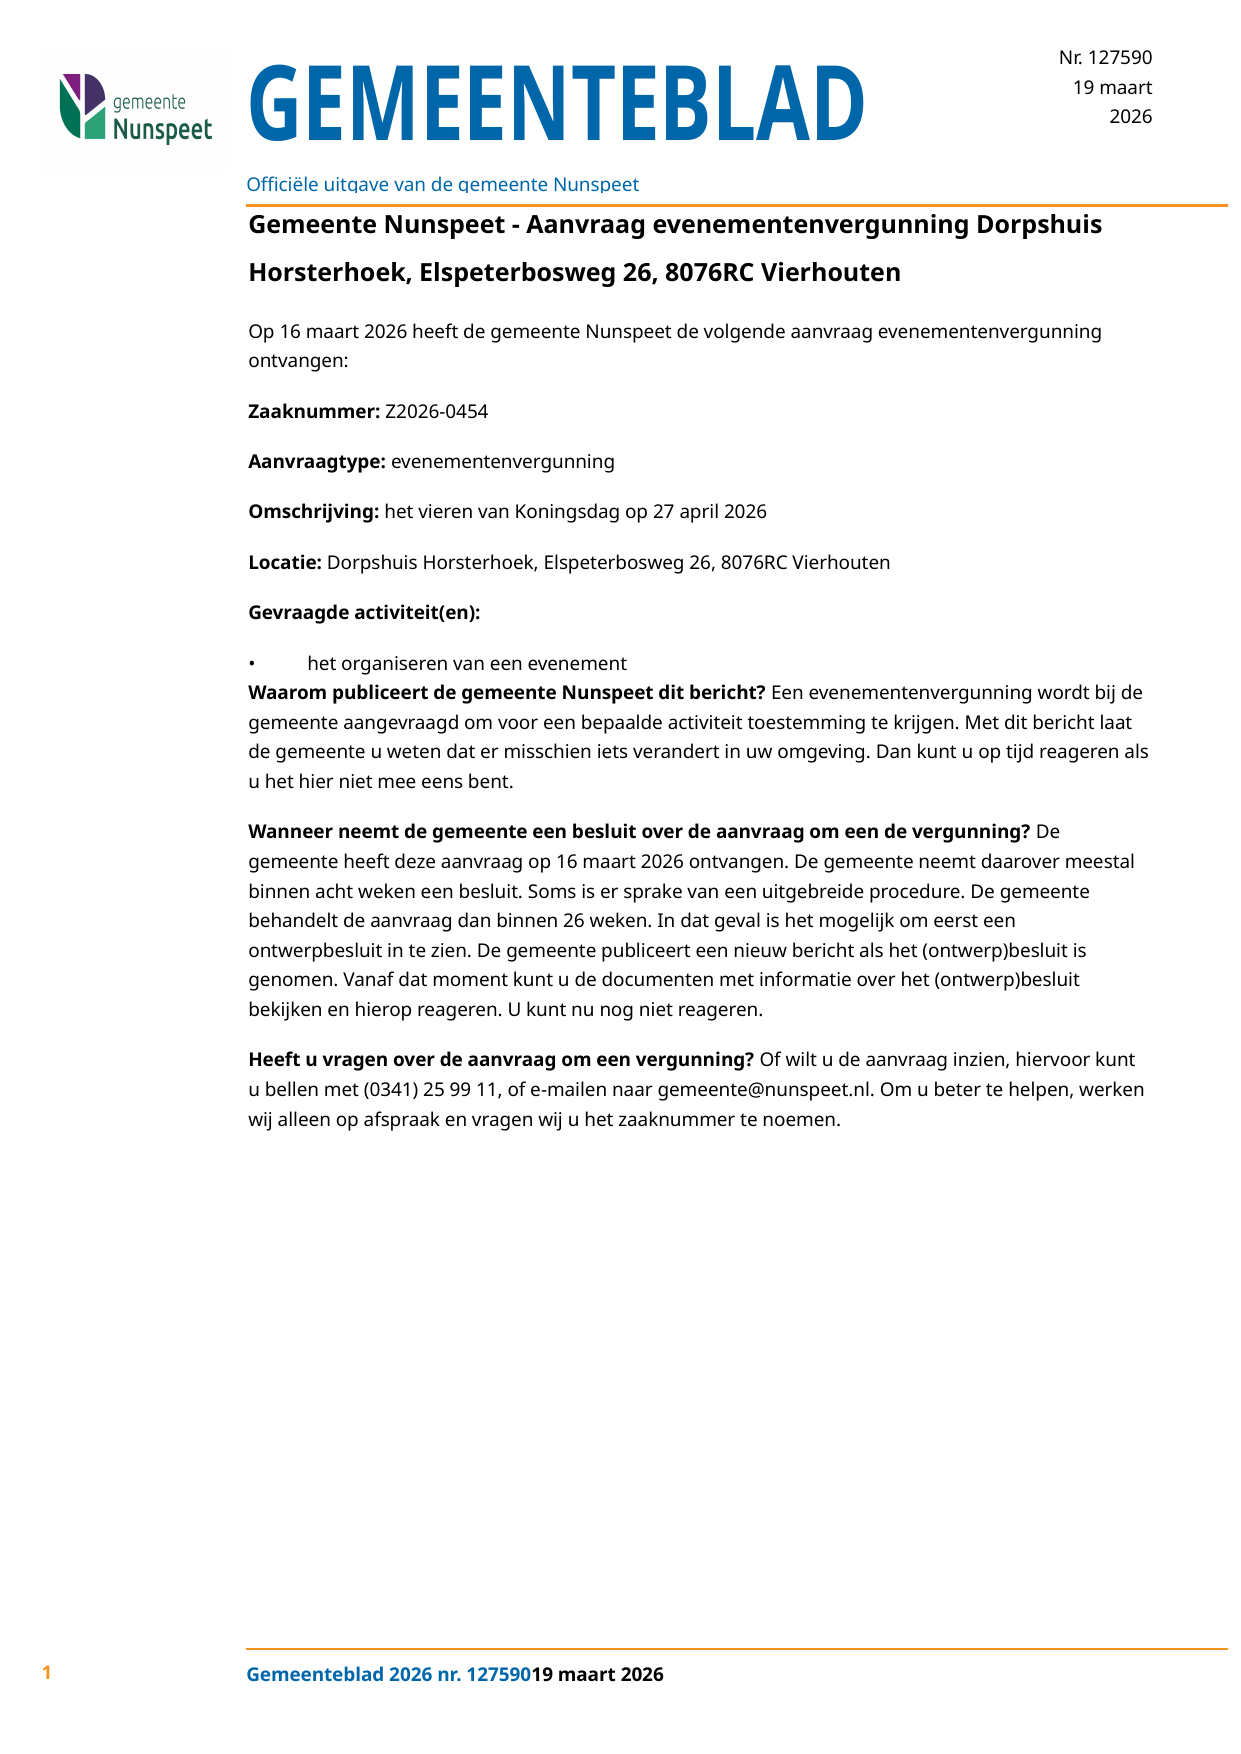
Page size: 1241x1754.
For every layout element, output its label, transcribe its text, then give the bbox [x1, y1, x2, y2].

text Zaaknummer: Z2026-0454 [248, 398, 1152, 424]
text Gemeente Nunspeet - Aanvraag evenementenvergunning Dorpshuis Horsterhoek, Elspeterbosweg 26, 8076RC Vierhouten [248, 207, 1152, 288]
text Heeft u vragen over de aanvraag om een vergunning? Of wilt u de aanvraag inzien, hiervoor kunt u bellen met (0341) 25 99 11, of e-mailen naar gemeente@nunspeet.nl. Om u beter te helpen, werken wij alleen op afspraak en vragen wij u het zaaknummer te noemen. [248, 1047, 1152, 1132]
text Op 16 maart 2026 heeft de gemeente Nunspeet de volgende aanvraag evenementenvergunning ontvangen: [248, 318, 1152, 373]
picture [41, 47, 231, 172]
text Waarom publiceert de gemeente Nunspeet dit bericht? Een evenementenvergunning wordt bij de gemeente aangevraagd om voor een bepaalde activiteit toestemming te krijgen. Met dit bericht laat de gemeente u weten dat er misschien iets verandert in uw omgeving. Dan kunt u op tijd reageren als u het hier niet mee eens bent. [248, 679, 1152, 794]
text Locatie: Dorpshuis Horsterhoek, Elspeterbosweg 26, 8076RC Vierhouten [248, 549, 1152, 575]
text Gevraagde activiteit(en): [248, 599, 1152, 625]
text Aanvraagtype: evenementenvergunning [248, 448, 1152, 474]
text Omschrijving: het vieren van Koningsdag op 27 april 2026 [248, 499, 1152, 524]
list het organiseren van een evenement [248, 650, 1152, 676]
text Wanneer neemt de gemeente een besluit over de aanvraag om een de vergunning? De gemeente heeft deze aanvraag op 16 maart 2026 ontvangen. De gemeente neemt daarover meestal binnen acht weken een besluit. Soms is er sprake van een uitgebreide procedure. De gemeente behandelt de aanvraag dan binnen 26 weken. In dat geval is het mogelijk om eerst een ontwerpbesluit in te zien. De gemeente publiceert een nieuw bericht als het (ontwerp)besluit is genomen. Vanaf dat moment kunt u de documenten met informatie over het (ontwerp)besluit bekijken en hierop reageren. U kunt nu nog niet reageren. [248, 819, 1152, 1022]
